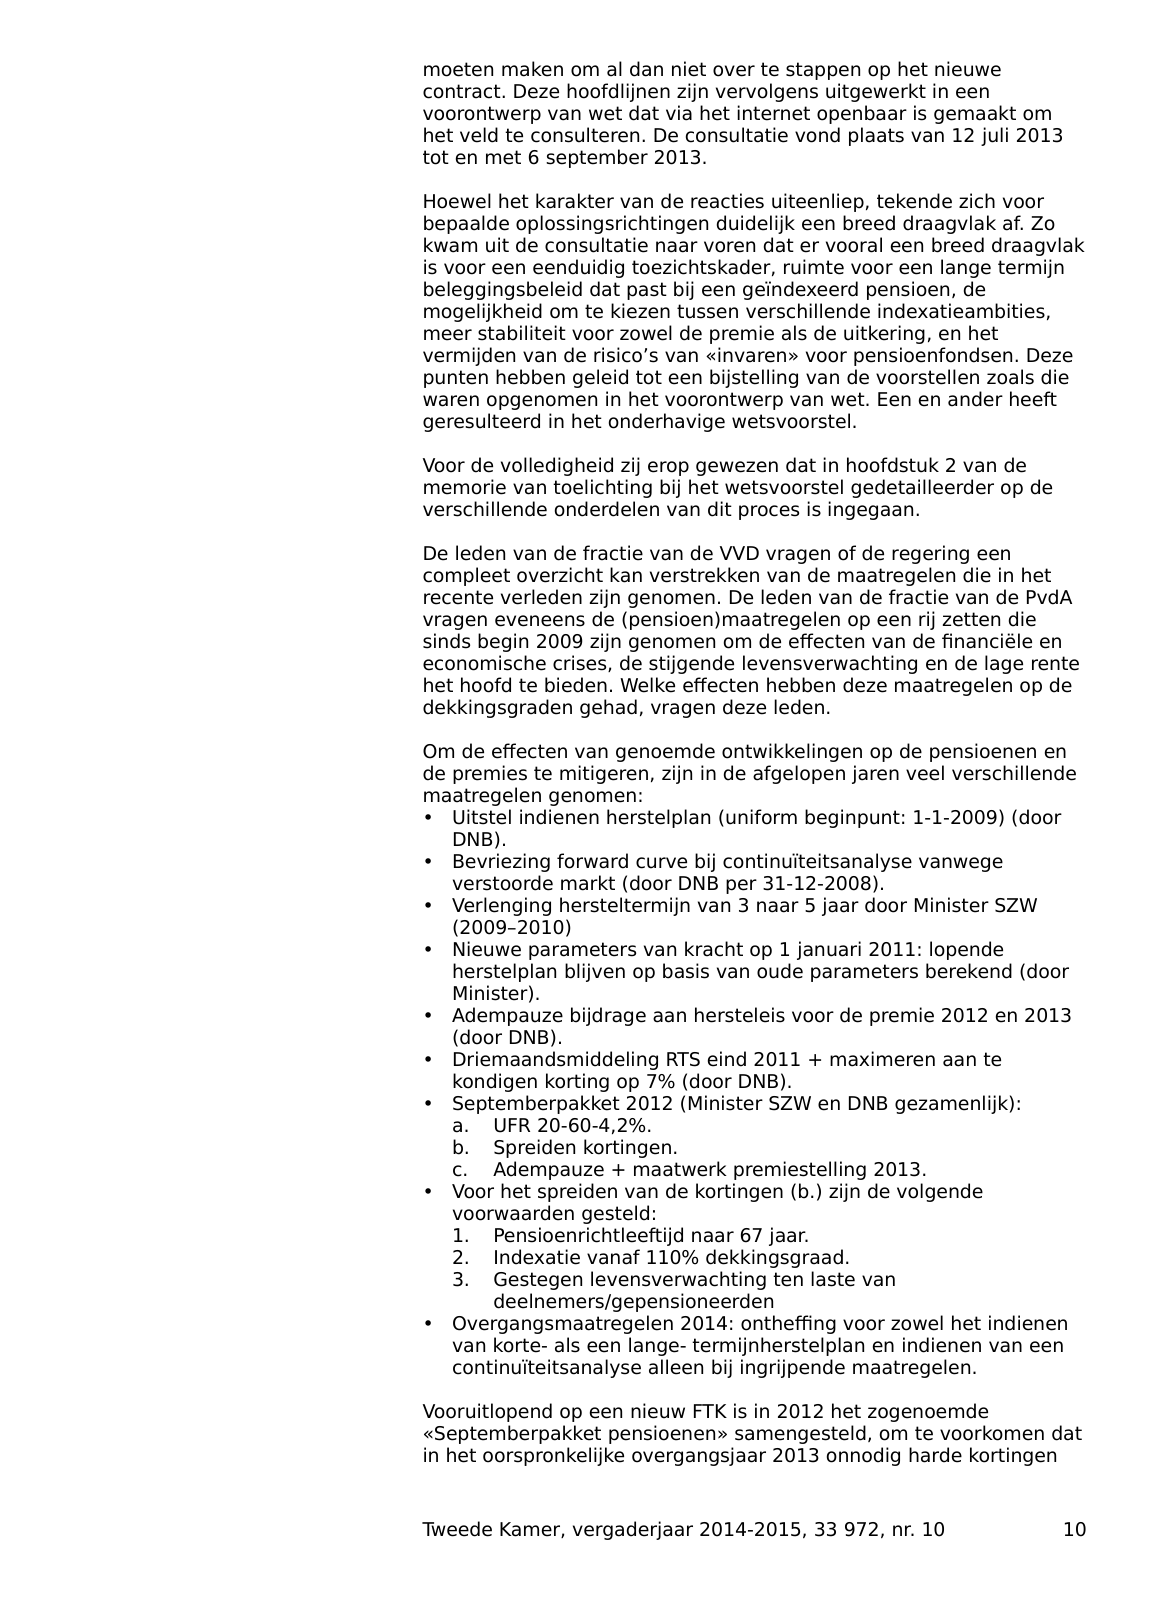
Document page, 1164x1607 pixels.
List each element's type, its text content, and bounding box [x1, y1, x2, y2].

text a. UFR 20-60-4,2%. [452, 1115, 1087, 1137]
text c. Adempauze + maatwerk premiestelling 2013. [452, 1159, 1087, 1181]
text Om de effecten van genoemde ontwikkelingen op de pensioenen en de premies te mitigeren, zijn in de afgelopen jaren veel verschillende maatregelen genomen: [422, 741, 1087, 807]
text • Overgangsmaatregelen 2014: ontheffing voor zowel het indienen van korte- als een lange- termijnherstelplan en indienen van een continuïteitsanalyse alleen bij ingrijpende maatregelen. [422, 1313, 1087, 1379]
text • Nieuwe parameters van kracht op 1 januari 2011: lopende herstelplan blijven op basis van oude parameters berekend (door Minister). [422, 939, 1087, 1005]
text • Verlenging hersteltermijn van 3 naar 5 jaar door Minister SZW (2009–2010) [422, 895, 1087, 939]
text • Bevriezing forward curve bij continuïteitsanalyse vanwege verstoorde markt (door DNB per 31-12-2008). [422, 851, 1087, 895]
text 3. Gestegen levensverwachting ten laste van deelnemers/gepensioneerden [452, 1269, 1087, 1313]
text moeten maken om al dan niet over te stappen op het nieuwe contract. Deze hoofdlijnen zijn vervolgens uitgewerkt in een voorontwerp van wet dat via het internet openbaar is gemaakt om het veld te consulteren. De consultatie vond plaats van 12 juli 2013 tot en met 6 september 2013. [422, 59, 1087, 169]
text • Adempauze bijdrage aan hersteleis voor de premie 2012 en 2013 (door DNB). [422, 1005, 1087, 1049]
text De leden van de fractie van de VVD vragen of de regering een compleet overzicht kan verstrekken van de maatregelen die in het recente verleden zijn genomen. De leden van de fractie van de PvdA vragen eveneens de (pensioen)maatregelen op een rij zetten die sinds begin 2009 zijn genomen om de effecten van de financiële en economische crises, de stijgende levensverwachting en de lage rente het hoofd te bieden. Welke effecten hebben deze maatregelen op de dekkingsgraden gehad, vragen deze leden. [422, 543, 1087, 719]
text Hoewel het karakter van de reacties uiteenliep, tekende zich voor bepaalde oplossingsrichtingen duidelijk een breed draagvlak af. Zo kwam uit de consultatie naar voren dat er vooral een breed draagvlak is voor een eenduidig toezichtskader, ruimte voor een lange termijn beleggingsbeleid dat past bij een geïndexeerd pensioen, de mogelijkheid om te kiezen tussen verschillende indexatieambities, meer stabiliteit voor zowel de premie als de uitkering, en het vermijden van de risico’s van «invaren» voor pensioenfondsen. Deze punten hebben geleid tot een bijstelling van de voorstellen zoals die waren opgenomen in het voorontwerp van wet. Een en ander heeft geresulteerd in het onderhavige wetsvoorstel. [422, 191, 1087, 433]
text 1. Pensioenrichtleeftijd naar 67 jaar. [452, 1225, 1087, 1247]
text • Uitstel indienen herstelplan (uniform beginpunt: 1-1-2009) (door DNB). [422, 807, 1087, 851]
text 2. Indexatie vanaf 110% dekkingsgraad. [452, 1247, 1087, 1269]
text • Septemberpakket 2012 (Minister SZW en DNB gezamenlijk): [422, 1093, 1087, 1115]
text Voor de volledigheid zij erop gewezen dat in hoofdstuk 2 van de memorie van toelichting bij het wetsvoorstel gedetailleerder op de verschillende onderdelen van dit proces is ingegaan. [422, 455, 1087, 521]
text b. Spreiden kortingen. [452, 1137, 1087, 1159]
text • Voor het spreiden van de kortingen (b.) zijn de volgende voorwaarden gesteld: [422, 1181, 1087, 1225]
text • Driemaandsmiddeling RTS eind 2011 + maximeren aan te kondigen korting op 7% (door DNB). [422, 1049, 1087, 1093]
text Vooruitlopend op een nieuw FTK is in 2012 het zogenoemde «Septemberpakket pensioenen» samengesteld, om te voorkomen dat in het oorspronkelijke overgangsjaar 2013 onnodig harde kortingen [422, 1401, 1087, 1467]
